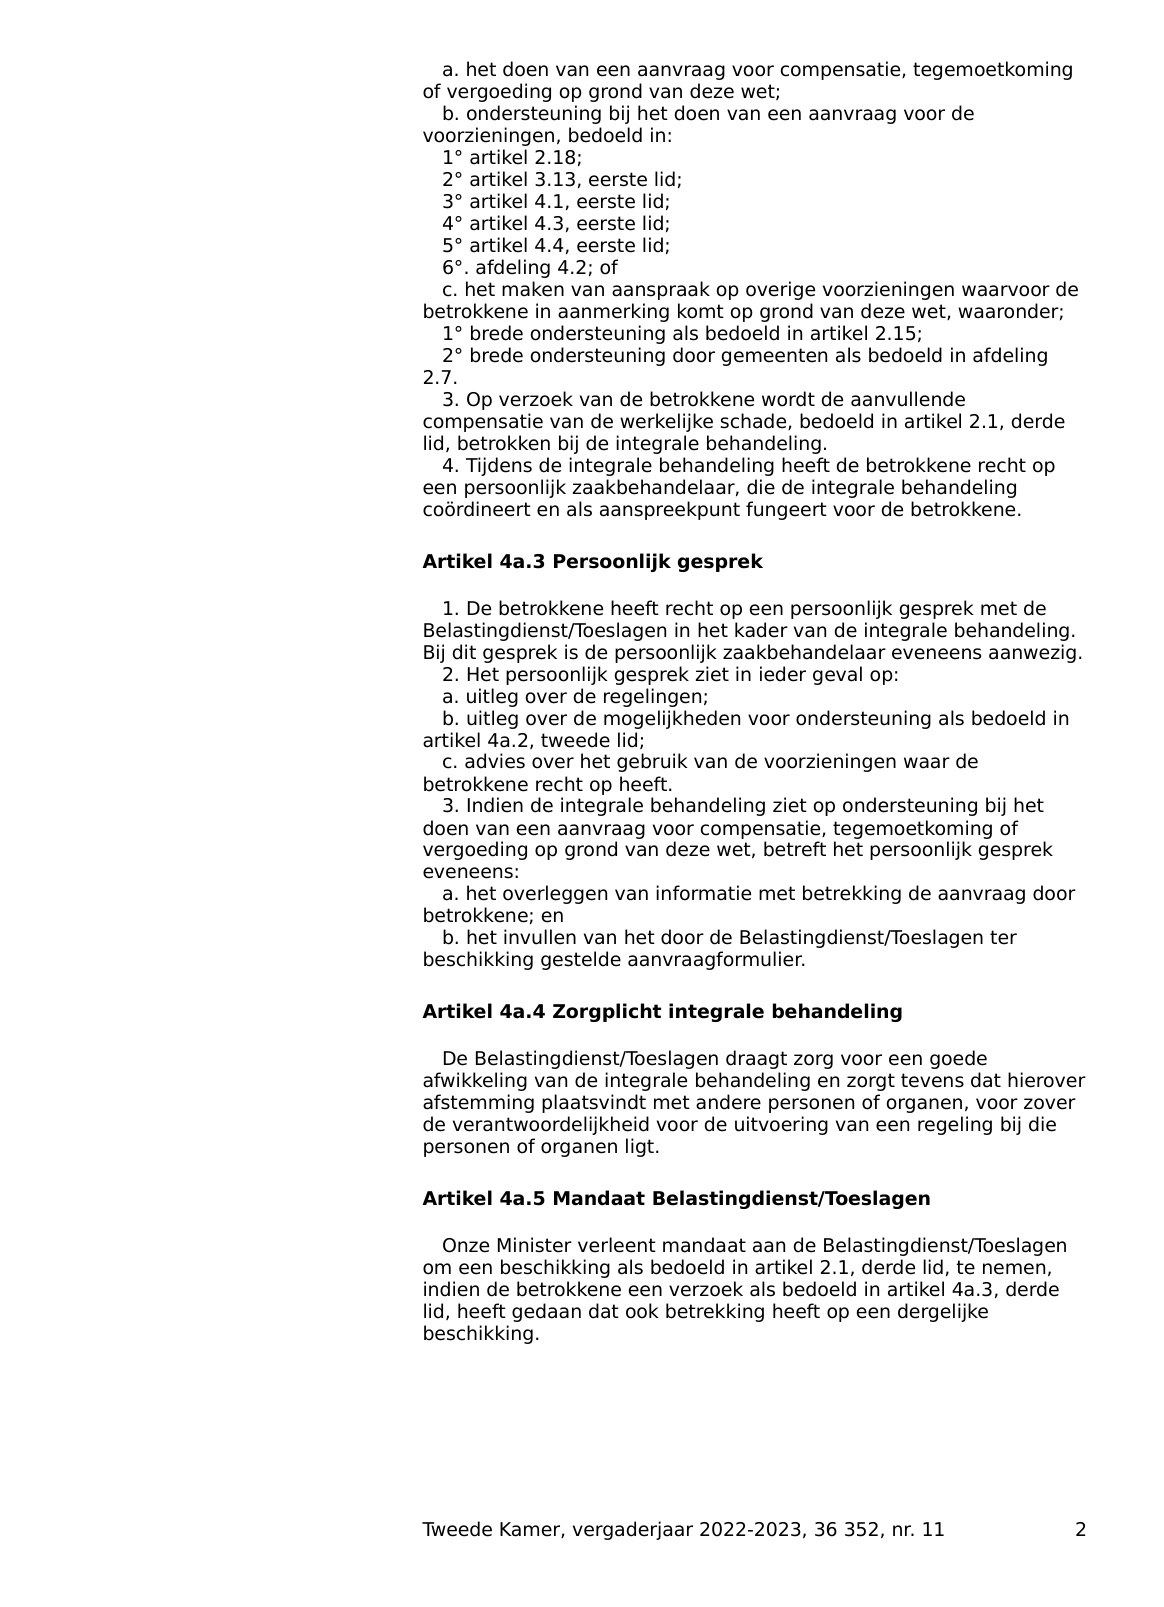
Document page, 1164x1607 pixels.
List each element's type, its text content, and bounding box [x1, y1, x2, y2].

text Onze Minister verleent mandaat aan de Belastingdienst/Toeslagen om een beschikking als bedoeld in artikel 2.1, derde lid, te nemen, indien de betrokkene een verzoek als bedoeld in artikel 4a.3, derde lid, heeft gedaan dat ook betrekking heeft op een dergelijke beschikking. [422, 1235, 1087, 1345]
subtitle Artikel 4a.3 Persoonlijk gesprek [422, 551, 1087, 573]
text 2° brede ondersteuning door gemeenten als bedoeld in afdeling 2.7. [422, 345, 1087, 389]
text 2. Het persoonlijk gesprek ziet in ieder geval op: [422, 663, 1087, 686]
text b. ondersteuning bij het doen van een aanvraag voor de voorzieningen, bedoeld in: [422, 103, 1087, 147]
text 1° artikel 2.18; [422, 147, 1087, 169]
text a. uitleg over de regelingen; [422, 686, 1087, 707]
subtitle Artikel 4a.4 Zorgplicht integrale behandeling [422, 1001, 1087, 1023]
text c. advies over het gebruik van de voorzieningen waar de betrokkene recht op heeft. [422, 751, 1087, 795]
text 2° artikel 3.13, eerste lid; [422, 169, 1087, 191]
text 6°. afdeling 4.2; of [422, 257, 1087, 279]
text 5° artikel 4.4, eerste lid; [422, 235, 1087, 257]
text b. het invullen van het door de Belastingdienst/Toeslagen ter beschikking gestelde aanvraagformulier. [422, 927, 1087, 971]
text 4. Tijdens de integrale behandeling heeft de betrokkene recht op een persoonlijk zaakbehandelaar, die de integrale behandeling coördineert en als aanspreekpunt fungeert voor de betrokkene. [422, 455, 1087, 521]
text b. uitleg over de mogelijkheden voor ondersteuning als bedoeld in artikel 4a.2, tweede lid; [422, 707, 1087, 751]
text 1° brede ondersteuning als bedoeld in artikel 2.15; [422, 323, 1087, 345]
text 3. Indien de integrale behandeling ziet op ondersteuning bij het doen van een aanvraag voor compensatie, tegemoetkoming of vergoeding op grond van deze wet, betreft het persoonlijk gesprek eveneens: [422, 795, 1087, 883]
text 3. Op verzoek van de betrokkene wordt de aanvullende compensatie van de werkelijke schade, bedoeld in artikel 2.1, derde lid, betrokken bij de integrale behandeling. [422, 389, 1087, 455]
text a. het overleggen van informatie met betrekking de aanvraag door betrokkene; en [422, 883, 1087, 927]
text 1. De betrokkene heeft recht op een persoonlijk gesprek met de Belastingdienst/Toeslagen in het kader van de integrale behandeling. Bij dit gesprek is de persoonlijk zaakbehandelaar eveneens aanwezig. [422, 598, 1087, 663]
text 3° artikel 4.1, eerste lid; [422, 191, 1087, 213]
text De Belastingdienst/Toeslagen draagt zorg voor een goede afwikkeling van de integrale behandeling en zorgt tevens dat hierover afstemming plaatsvindt met andere personen of organen, voor zover de verantwoordelijkheid voor de uitvoering van een regeling bij die personen of organen ligt. [422, 1048, 1087, 1158]
text a. het doen van een aanvraag voor compensatie, tegemoetkoming of vergoeding op grond van deze wet; [422, 59, 1087, 103]
subtitle Artikel 4a.5 Mandaat Belastingdienst/Toeslagen [422, 1188, 1087, 1210]
text c. het maken van aanspraak op overige voorzieningen waarvoor de betrokkene in aanmerking komt op grond van deze wet, waaronder; [422, 279, 1087, 323]
text 4° artikel 4.3, eerste lid; [422, 213, 1087, 235]
